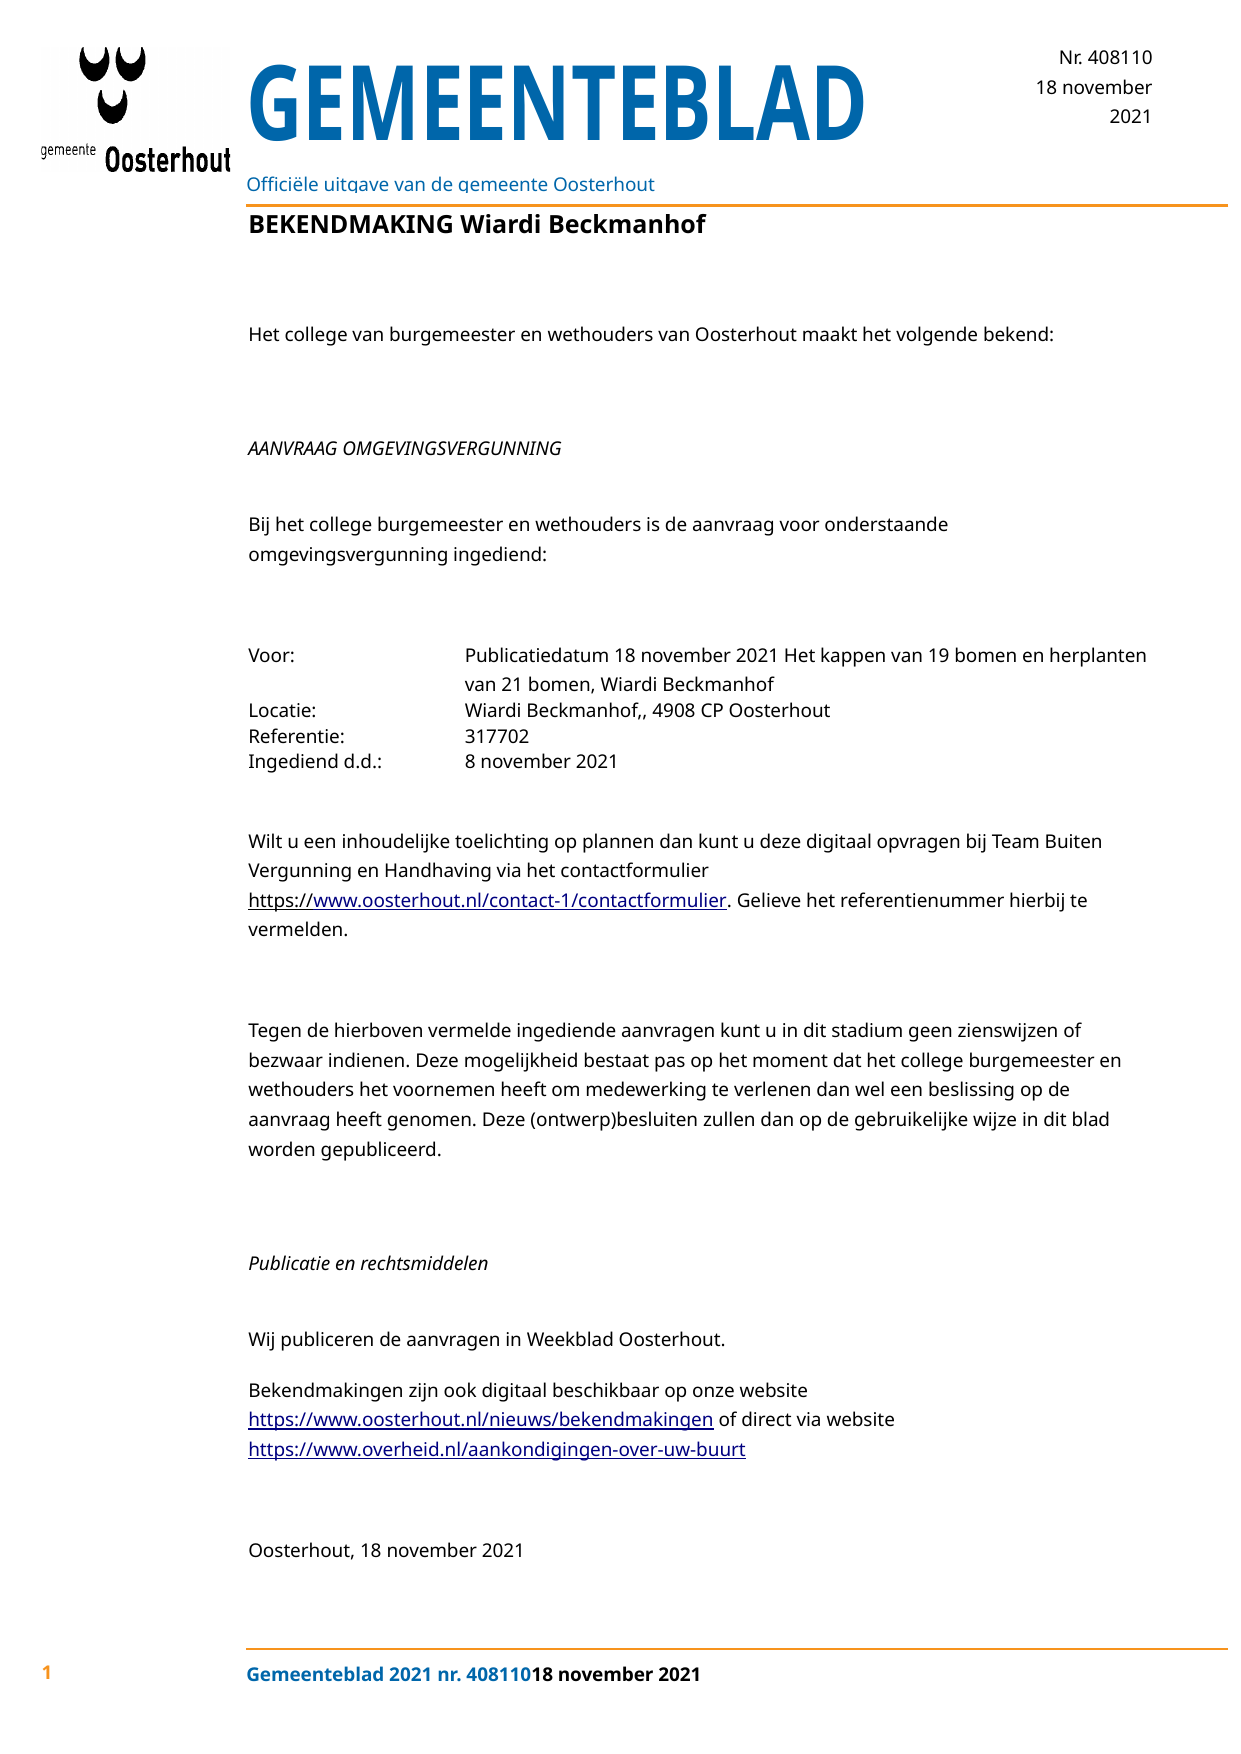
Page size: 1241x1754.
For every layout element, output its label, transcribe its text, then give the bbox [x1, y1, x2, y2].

text Het college van burgemeester en wethouders van Oosterhout maakt het volgende bekend: [248, 321, 1152, 346]
table_cell Locatie: [248, 697, 464, 723]
text Tegen de hierboven vermelde ingediende aanvragen kunt u in dit stadium geen zienswijzen of bezwaar indienen. Deze mogelijkheid bestaat pas op het moment dat het college burgemeester en wethouders het voornemen heeft om medewerking te verlenen dan wel een beslissing op de aanvraag heeft genomen. Deze (ontwerp)besluiten zullen dan op de gebruikelijke wijze in dit blad worden gepubliceerd. [248, 1017, 1152, 1162]
picture [41, 47, 231, 172]
text BEKENDMAKING Wiardi Beckmanhof [248, 207, 1152, 241]
text Wij publiceren de aanvragen in Weekblad Oosterhout. [248, 1326, 1152, 1352]
text Oosterhout, 18 november 2021 [248, 1537, 1152, 1562]
table_cell Wiardi Beckmanhof,, 4908 CP Oosterhout [465, 697, 1152, 723]
text Wilt u een inhoudelijke toelichting op plannen dan kunt u deze digitaal opvragen bij Team Buiten Vergunning en Handhaving via het contactformulier https://www.oosterhout.nl/contact-1/contactformulier. Gelieve het referentienummer hierbij te vermelden. [248, 828, 1152, 942]
text Bij het college burgemeester en wethouders is de aanvraag voor onderstaande omgevingsvergunning ingediend: [248, 511, 1152, 567]
table_header Voor: [248, 642, 464, 697]
table_cell Referentie: [248, 723, 464, 748]
text Bekendmakingen zijn ook digitaal beschikbaar op onze website https://www.oosterhout.nl/nieuws/bekendmakingen of direct via website https://www.overheid.nl/aankondigingen-over-uw-buurt [248, 1377, 1152, 1462]
table_header Publicatiedatum 18 november 2021 Het kappen van 19 bomen en herplanten van 21 bomen, Wiardi Beckmanhof [465, 642, 1152, 697]
table_cell 8 november 2021 [465, 749, 1152, 774]
table_cell Ingediend d.d.: [248, 749, 464, 774]
text Publicatie en rechtsmiddelen [248, 1250, 1152, 1276]
text AANVRAAG OMGEVINGSVERGUNNING [248, 435, 1152, 461]
table_cell 317702 [465, 723, 1152, 748]
